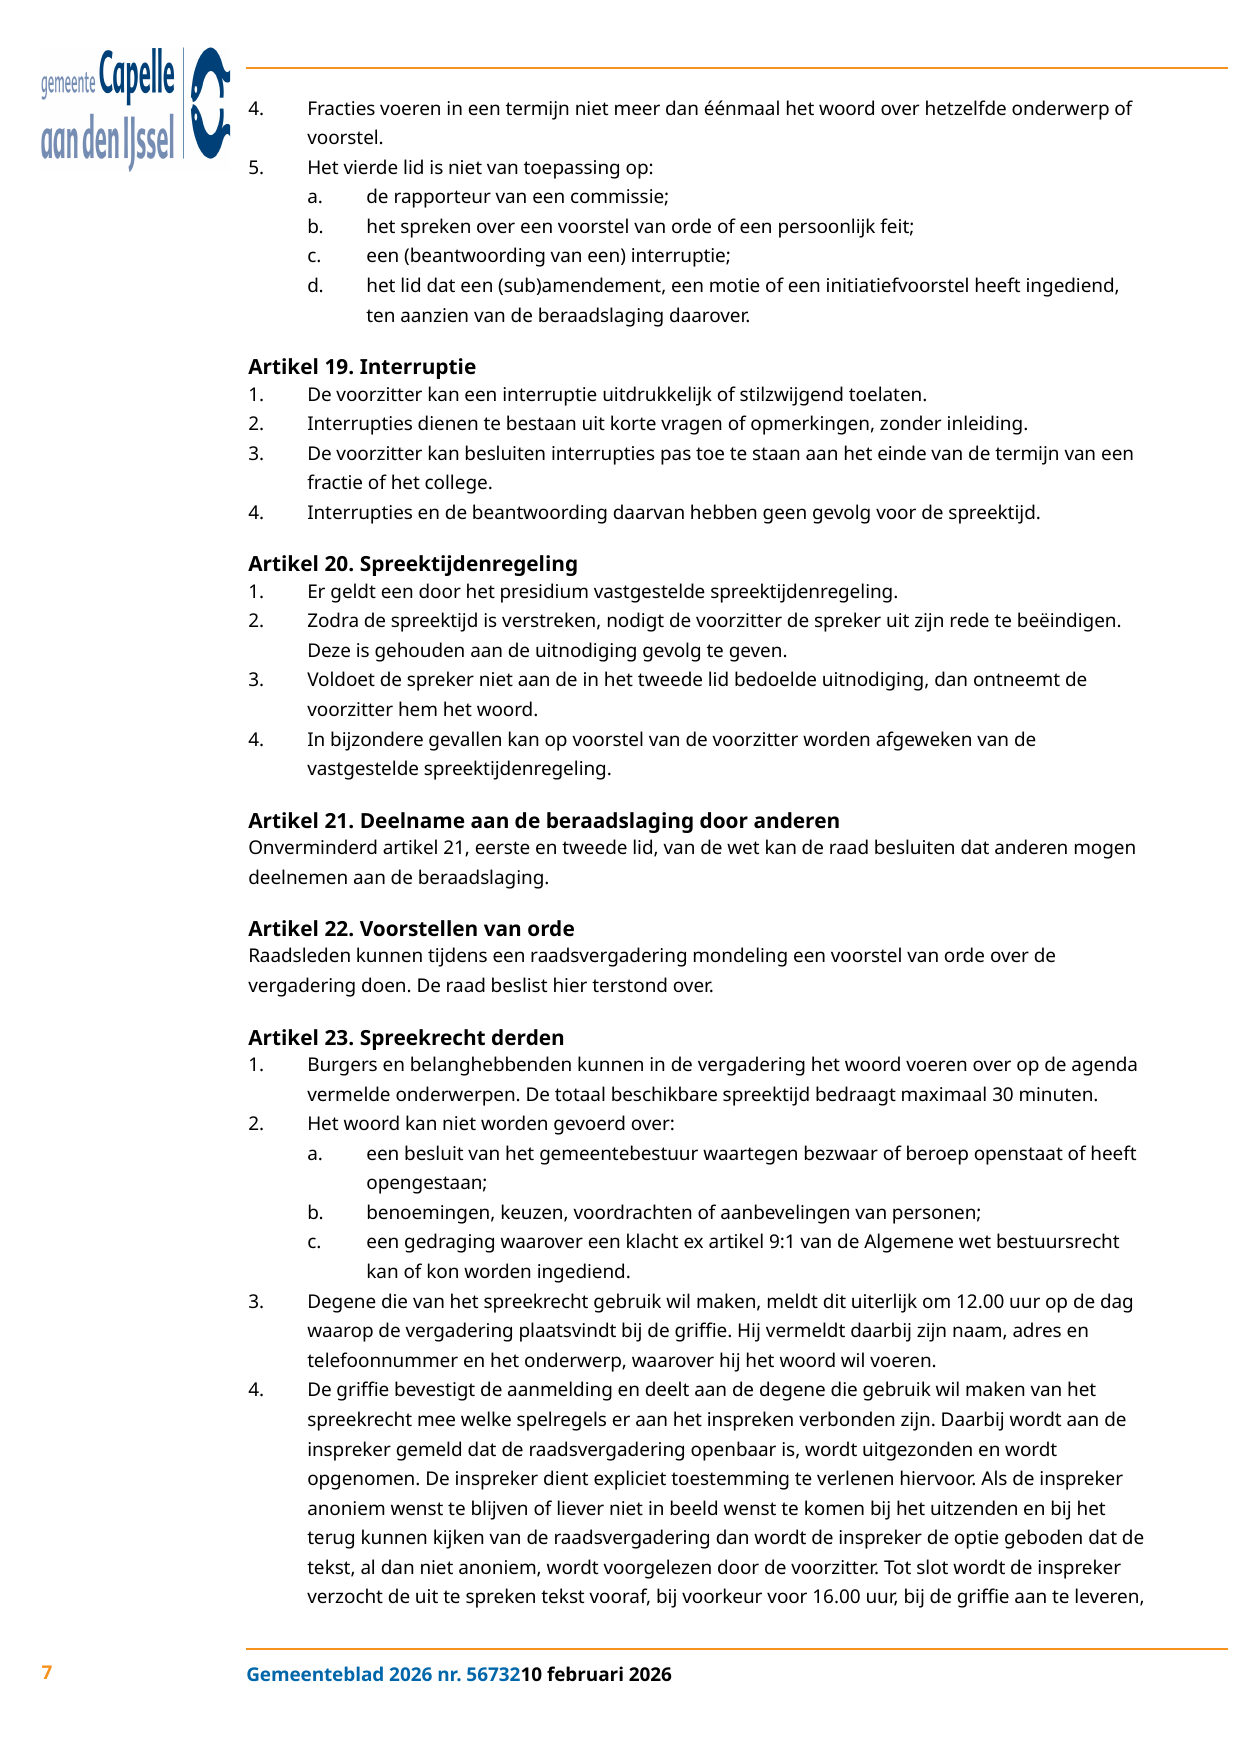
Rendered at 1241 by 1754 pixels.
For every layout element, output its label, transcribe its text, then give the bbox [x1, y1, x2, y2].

text Artikel 19. Interruptie [248, 352, 1152, 381]
list Interrupties dienen te bestaan uit korte vragen of opmerkingen, zonder inleiding. [248, 410, 1152, 436]
text Onverminderd artikel 21, eerste en tweede lid, van de wet kan de raad besluiten dat anderen mogen deelnemen aan de beraadslaging. [248, 834, 1152, 889]
list een besluit van het gemeentebestuur waartegen bezwaar of beroep openstaat of heeft opengestaan; [307, 1140, 1152, 1195]
list De voorzitter kan besluiten interrupties pas toe te staan aan het einde van de termijn van een fractie of het college. [248, 440, 1152, 495]
list het lid dat een (sub)amendement, een motie of een initiatiefvoorstel heeft ingediend, ten aanzien van de beraadslaging daarover. [307, 272, 1152, 328]
list Zodra de spreektijd is verstreken, nodigt de voorzitter de spreker uit zijn rede te beëindigen. Deze is gehouden aan de uitnodiging gevolg te geven. [248, 607, 1152, 663]
picture [41, 47, 231, 172]
list Er geldt een door het presidium vastgestelde spreektijdenregeling. [248, 578, 1152, 604]
list benoemingen, keuzen, voordrachten of aanbevelingen van personen; [307, 1199, 1152, 1225]
text Artikel 21. Deelname aan de beraadslaging door anderen [248, 806, 1152, 834]
list een gedraging waarover een klacht ex artikel 9:1 van de Algemene wet bestuursrecht kan of kon worden ingediend. [307, 1229, 1152, 1284]
list de rapporteur van een commissie; [307, 183, 1152, 209]
list een (beantwoording van een) interruptie; [307, 243, 1152, 268]
list Degene die van het spreekrecht gebruik wil maken, meldt dit uiterlijk om 12.00 uur op de dag waarop de vergadering plaatsvindt bij de griffie. Hij vermeldt daarbij zijn naam, adres en telefoonnummer en het onderwerp, waarover hij het woord wil voeren. [248, 1288, 1152, 1373]
list De griffie bevestigt de aanmelding en deelt aan de degene die gebruik wil maken van het spreekrecht mee welke spelregels er aan het inspreken verbonden zijn. Daarbij wordt aan de inspreker gemeld dat de raadsvergadering openbaar is, wordt uitgezonden en wordt opgenomen. De inspreker dient expliciet toestemming te verlenen hiervoor. Als de inspreker anoniem wenst te blijven of liever niet in beeld wenst te komen bij het uitzenden en bij het terug kunnen kijken van de raadsvergadering dan wordt de inspreker de optie geboden dat de tekst, al dan niet anoniem, wordt voorgelezen door de voorzitter. Tot slot wordt de inspreker verzocht de uit te spreken tekst vooraf, bij voorkeur voor 16.00 uur, bij de griffie aan te leveren, [248, 1377, 1152, 1609]
text Artikel 22. Voorstellen van orde [248, 914, 1152, 943]
text Raadsleden kunnen tijdens een raadsvergadering mondeling een voorstel van orde over de vergadering doen. De raad beslist hier terstond over. [248, 943, 1152, 998]
list Het woord kan niet worden gevoerd over: [248, 1110, 1152, 1136]
list Burgers en belanghebbenden kunnen in de vergadering het woord voeren over op de agenda vermelde onderwerpen. De totaal beschikbare spreektijd bedraagt maximaal 30 minuten. [248, 1051, 1152, 1106]
text Artikel 23. Spreekrecht derden [248, 1023, 1152, 1051]
list Voldoet de spreker niet aan de in het tweede lid bedoelde uitnodiging, dan ontneemt de voorzitter hem het woord. [248, 667, 1152, 722]
list In bijzondere gevallen kan op voorstel van de voorzitter worden afgeweken van de vastgestelde spreektijdenregeling. [248, 726, 1152, 781]
list Interrupties en de beantwoording daarvan hebben geen gevolg voor de spreektijd. [248, 499, 1152, 525]
text Artikel 20. Spreektijdenregeling [248, 549, 1152, 578]
list De voorzitter kan een interruptie uitdrukkelijk of stilzwijgend toelaten. [248, 381, 1152, 406]
list het spreken over een voorstel van orde of een persoonlijk feit; [307, 213, 1152, 239]
list Fracties voeren in een termijn niet meer dan éénmaal het woord over hetzelfde onderwerp of voorstel. [248, 95, 1152, 150]
list Het vierde lid is niet van toepassing op: [248, 154, 1152, 180]
